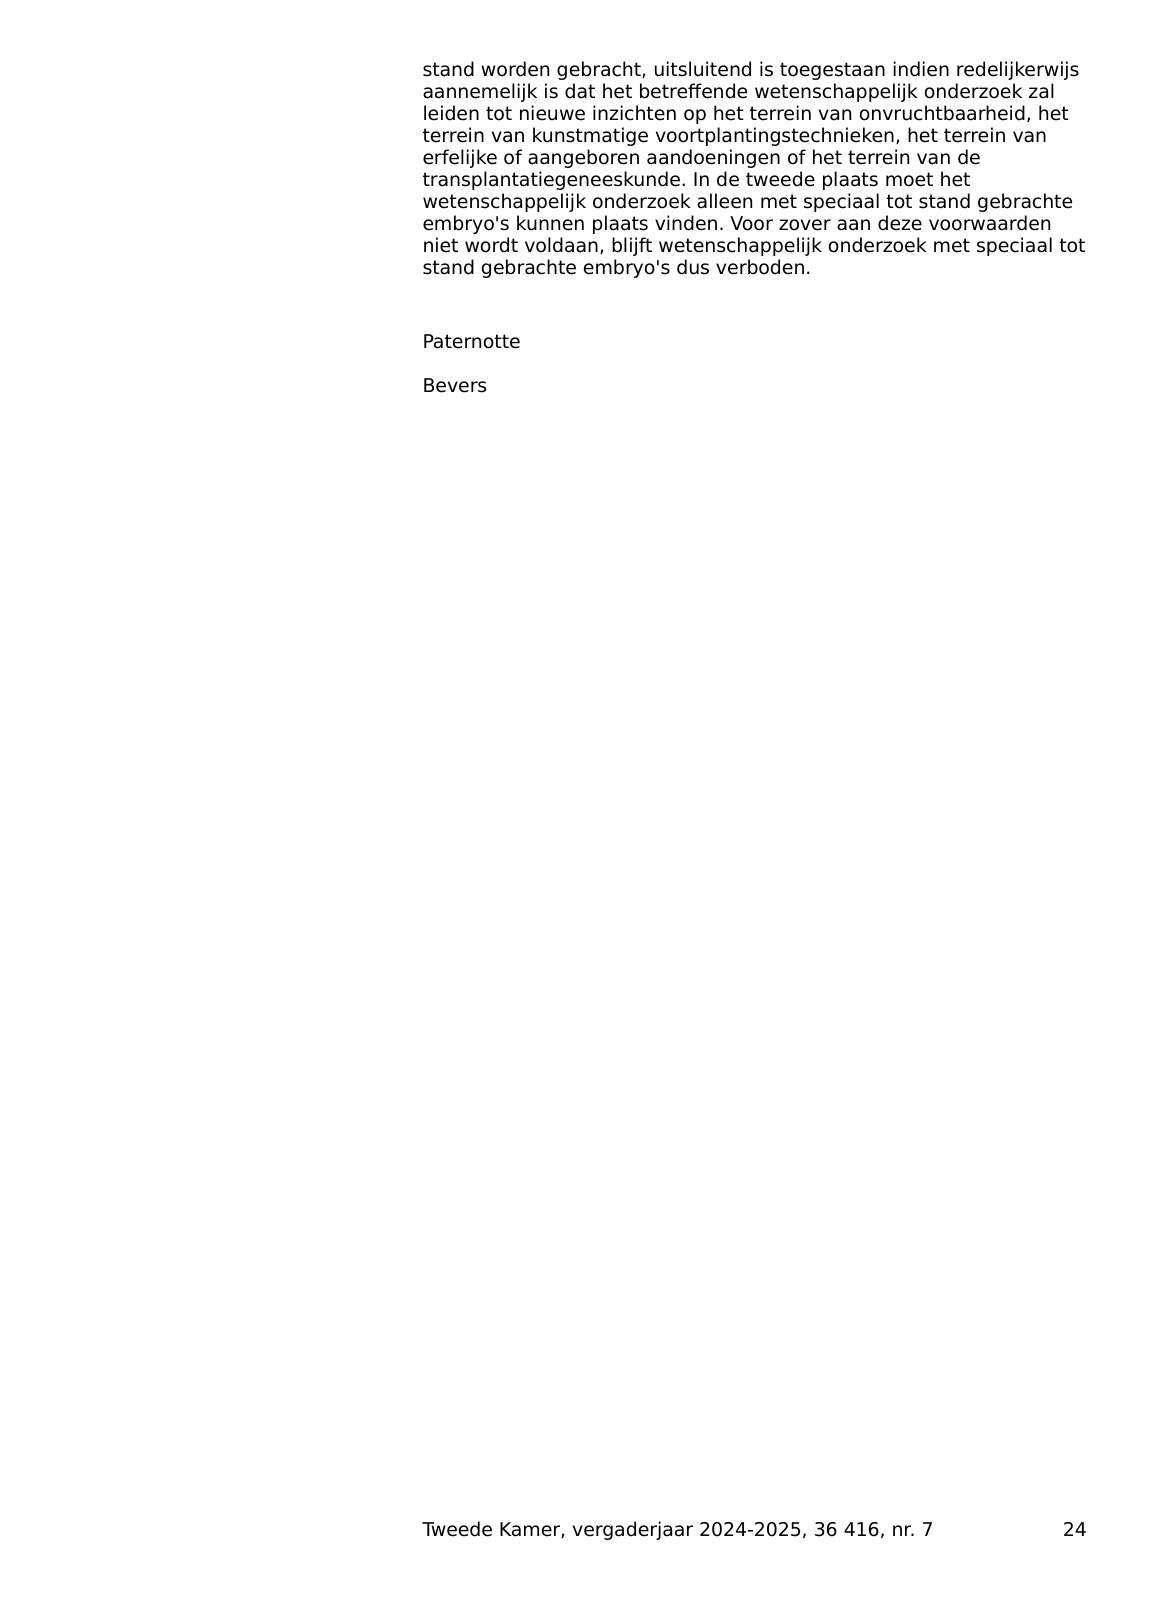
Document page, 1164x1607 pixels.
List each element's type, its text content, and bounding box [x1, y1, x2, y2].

text Paternotte Bevers [422, 309, 1087, 397]
text stand worden gebracht, uitsluitend is toegestaan indien redelijkerwijs aannemelijk is dat het betreffende wetenschappelijk onderzoek zal leiden tot nieuwe inzichten op het terrein van onvruchtbaarheid, het terrein van kunstmatige voortplantingstechnieken, het terrein van erfelijke of aangeboren aandoeningen of het terrein van de transplantatiegeneeskunde. In de tweede plaats moet het wetenschappelijk onderzoek alleen met speciaal tot stand gebrachte embryo's kunnen plaats vinden. Voor zover aan deze voorwaarden niet wordt voldaan, blijft wetenschappelijk onderzoek met speciaal tot stand gebrachte embryo's dus verboden. [422, 59, 1087, 279]
